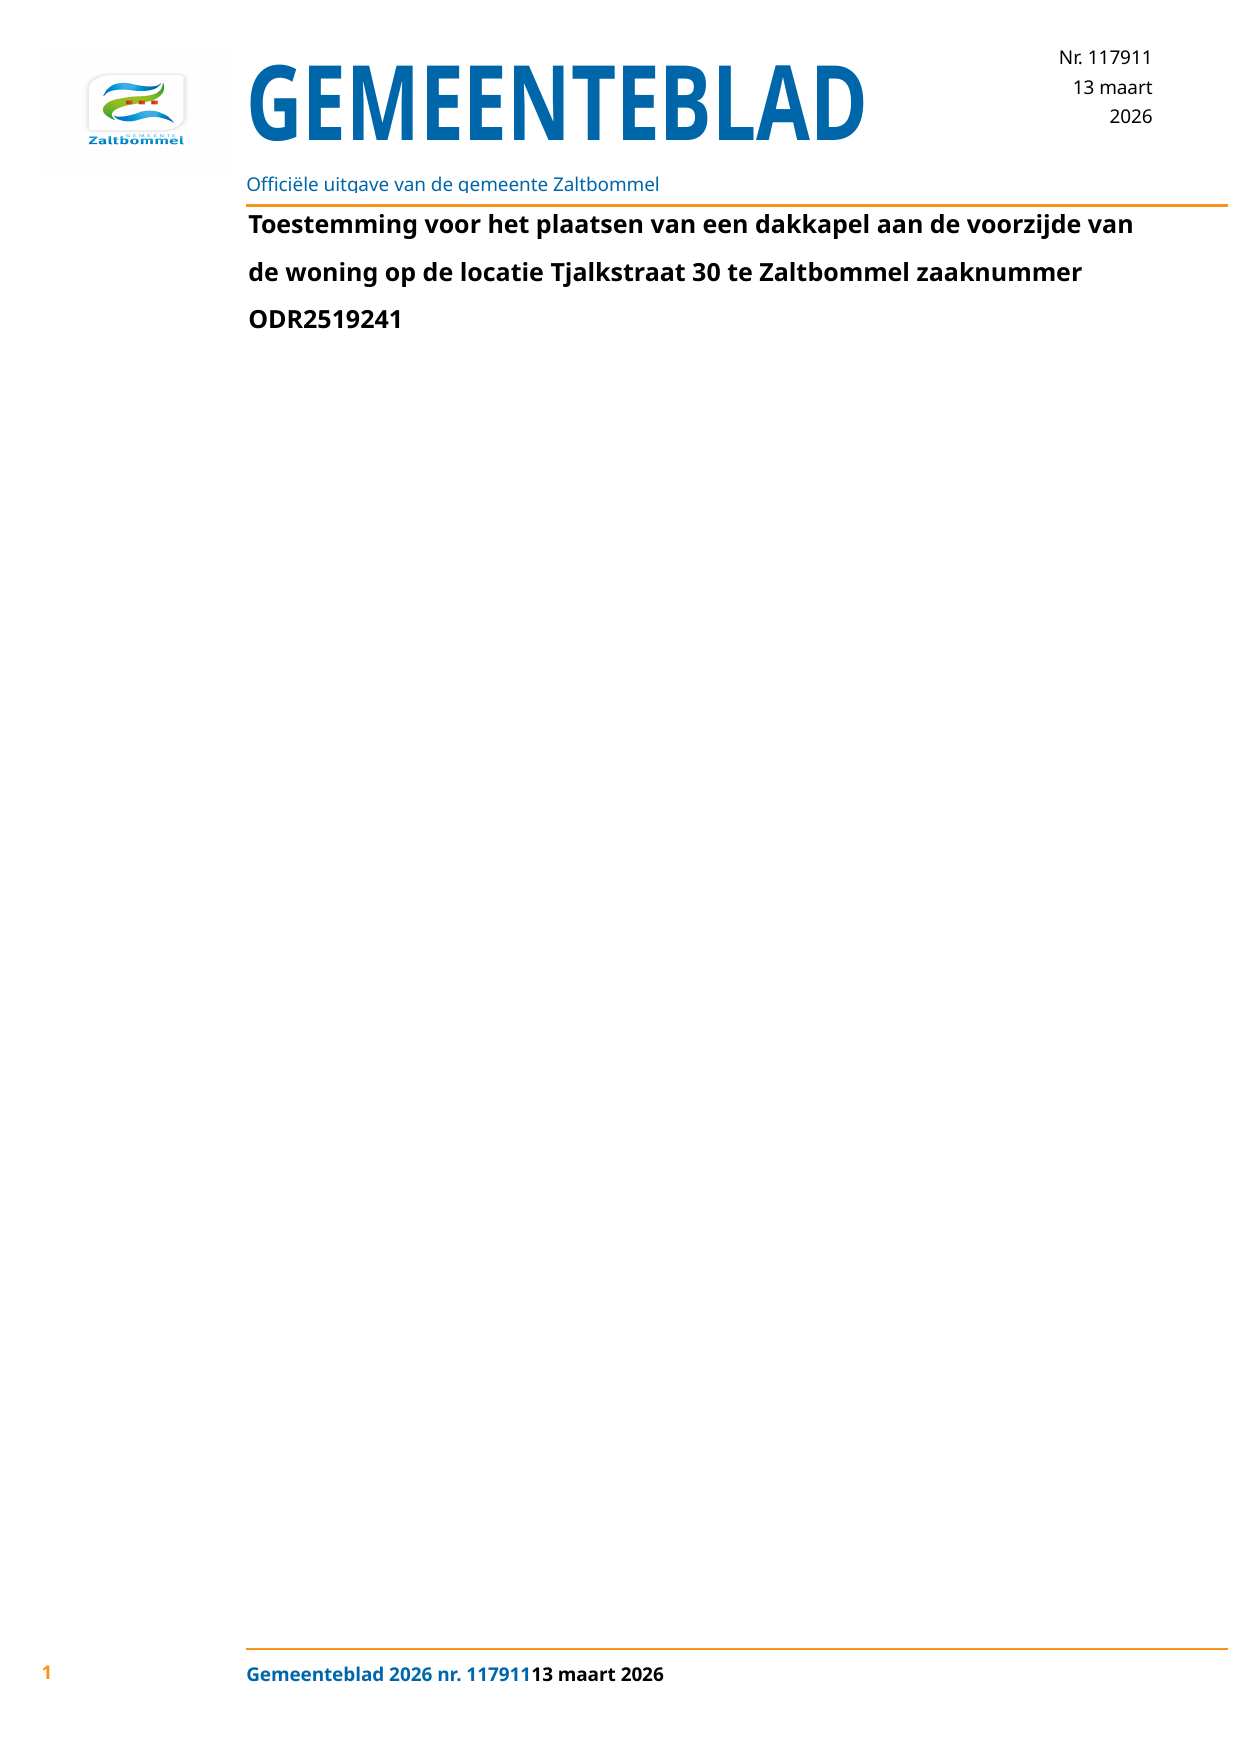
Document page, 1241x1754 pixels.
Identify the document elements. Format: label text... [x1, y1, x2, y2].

picture [41, 47, 231, 172]
text Toestemming voor het plaatsen van een dakkapel aan de voorzijde van de woning op de locatie Tjalkstraat 30 te Zaltbommel zaaknummer ODR2519241 [248, 207, 1152, 336]
